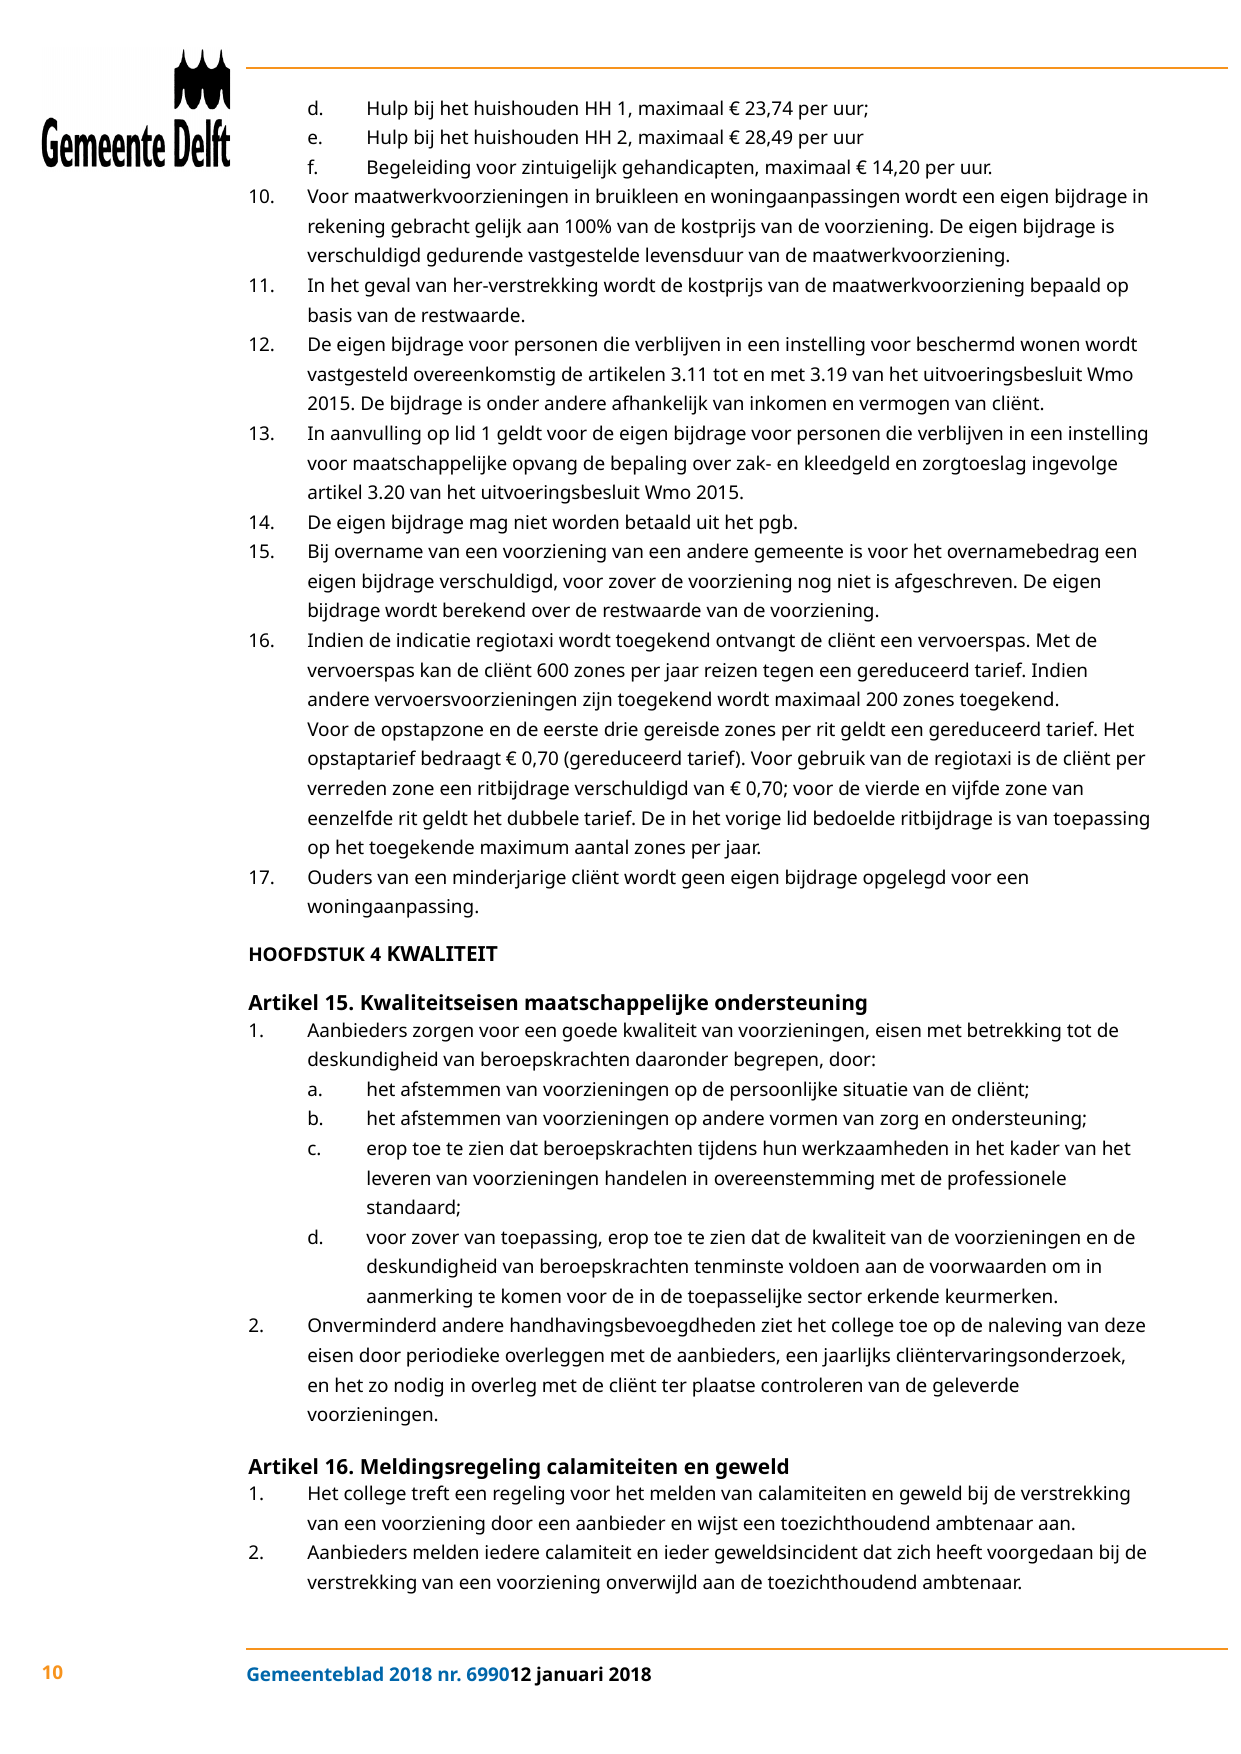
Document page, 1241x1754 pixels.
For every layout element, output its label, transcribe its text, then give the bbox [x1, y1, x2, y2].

list Voor de opstapzone en de eerste drie gereisde zones per rit geldt een gereduceerd tarief. Het opstaptarief bedraagt € 0,70 (gereduceerd tarief). Voor gebruik van de regiotaxi is de cliënt per verreden zone een ritbijdrage verschuldigd van € 0,70; voor de vierde en vijfde zone van eenzelfde rit geldt het dubbele tarief. De in het vorige lid bedoelde ritbijdrage is van toepassing op het toegekende maximum aantal zones per jaar. [248, 716, 1152, 860]
list Onverminderd andere handhavingsbevoegdheden ziet het college toe op de naleving van deze eisen door periodieke overleggen met de aanbieders, een jaarlijks cliëntervaringsonderzoek, en het zo nodig in overleg met de cliënt ter plaatse controleren van de geleverde voorzieningen. [248, 1313, 1152, 1427]
list Indien de indicatie regiotaxi wordt toegekend ontvangt de cliënt een vervoerspas. Met de vervoerspas kan de cliënt 600 zones per jaar reizen tegen een gereduceerd tarief. Indien andere vervoersvoorzieningen zijn toegekend wordt maximaal 200 zones toegekend. [248, 627, 1152, 712]
picture [41, 47, 231, 172]
list De eigen bijdrage voor personen die verblijven in een instelling voor beschermd wonen wordt vastgesteld overeenkomstig de artikelen 3.11 tot en met 3.19 van het uitvoeringsbesluit Wmo 2015. De bijdrage is onder andere afhankelijk van inkomen en vermogen van cliënt. [248, 331, 1152, 416]
list deskundigheid van beroepskrachten tenminste voldoen aan de voorwaarden om in [307, 1253, 1152, 1279]
text HOOFDSTUK 4 KWALITEIT [248, 939, 1152, 968]
list het afstemmen van voorzieningen op de persoonlijke situatie van de cliënt; [307, 1076, 1152, 1102]
list Het college treft een regeling voor het melden van calamiteiten en geweld bij de verstrekking van een voorziening door een aanbieder en wijst een toezichthoudend ambtenaar aan. [248, 1480, 1152, 1536]
list erop toe te zien dat beroepskrachten tijdens hun werkzaamheden in het kader van het leveren van voorzieningen handelen in overeenstemming met de professionele standaard; [307, 1135, 1152, 1220]
list aanmerking te komen voor de in de toepasselijke sector erkende keurmerken. [307, 1283, 1152, 1309]
list Aanbieders zorgen voor een goede kwaliteit van voorzieningen, eisen met betrekking tot de deskundigheid van beroepskrachten daaronder begrepen, door: [248, 1017, 1152, 1072]
list voor zover van toepassing, erop toe te zien dat de kwaliteit van de voorzieningen en de [307, 1224, 1152, 1250]
list In aanvulling op lid 1 geldt voor de eigen bijdrage voor personen die verblijven in een instelling voor maatschappelijke opvang de bepaling over zak- en kleedgeld en zorgtoeslag ingevolge artikel 3.20 van het uitvoeringsbesluit Wmo 2015. [248, 420, 1152, 505]
list het afstemmen van voorzieningen op andere vormen van zorg en ondersteuning; [307, 1106, 1152, 1131]
list Bij overname van een voorziening van een andere gemeente is voor het overnamebedrag een eigen bijdrage verschuldigd, voor zover de voorziening nog niet is afgeschreven. De eigen bijdrage wordt berekend over de restwaarde van de voorziening. [248, 538, 1152, 623]
list Ouders van een minderjarige cliënt wordt geen eigen bijdrage opgelegd voor een woningaanpassing. [248, 864, 1152, 919]
list Begeleiding voor zintuigelijk gehandicapten, maximaal € 14,20 per uur. [307, 154, 1152, 180]
text Artikel 15. Kwaliteitseisen maatschappelijke ondersteuning [248, 988, 1152, 1017]
list Aanbieders melden iedere calamiteit en ieder geweldsincident dat zich heeft voorgedaan bij de verstrekking van een voorziening onverwijld aan de toezichthoudend ambtenaar. [248, 1539, 1152, 1595]
list Hulp bij het huishouden HH 2, maximaal € 28,49 per uur [307, 124, 1152, 150]
list Voor maatwerkvoorzieningen in bruikleen en woningaanpassingen wordt een eigen bijdrage in rekening gebracht gelijk aan 100% van de kostprijs van de voorziening. De eigen bijdrage is verschuldigd gedurende vastgestelde levensduur van de maatwerkvoorziening. [248, 183, 1152, 268]
list De eigen bijdrage mag niet worden betaald uit het pgb. [248, 509, 1152, 535]
text Artikel 16. Meldingsregeling calamiteiten en geweld [248, 1452, 1152, 1480]
list In het geval van her-verstrekking wordt de kostprijs van de maatwerkvoorziening bepaald op basis van de restwaarde. [248, 272, 1152, 328]
list Hulp bij het huishouden HH 1, maximaal € 23,74 per uur; [307, 95, 1152, 121]
